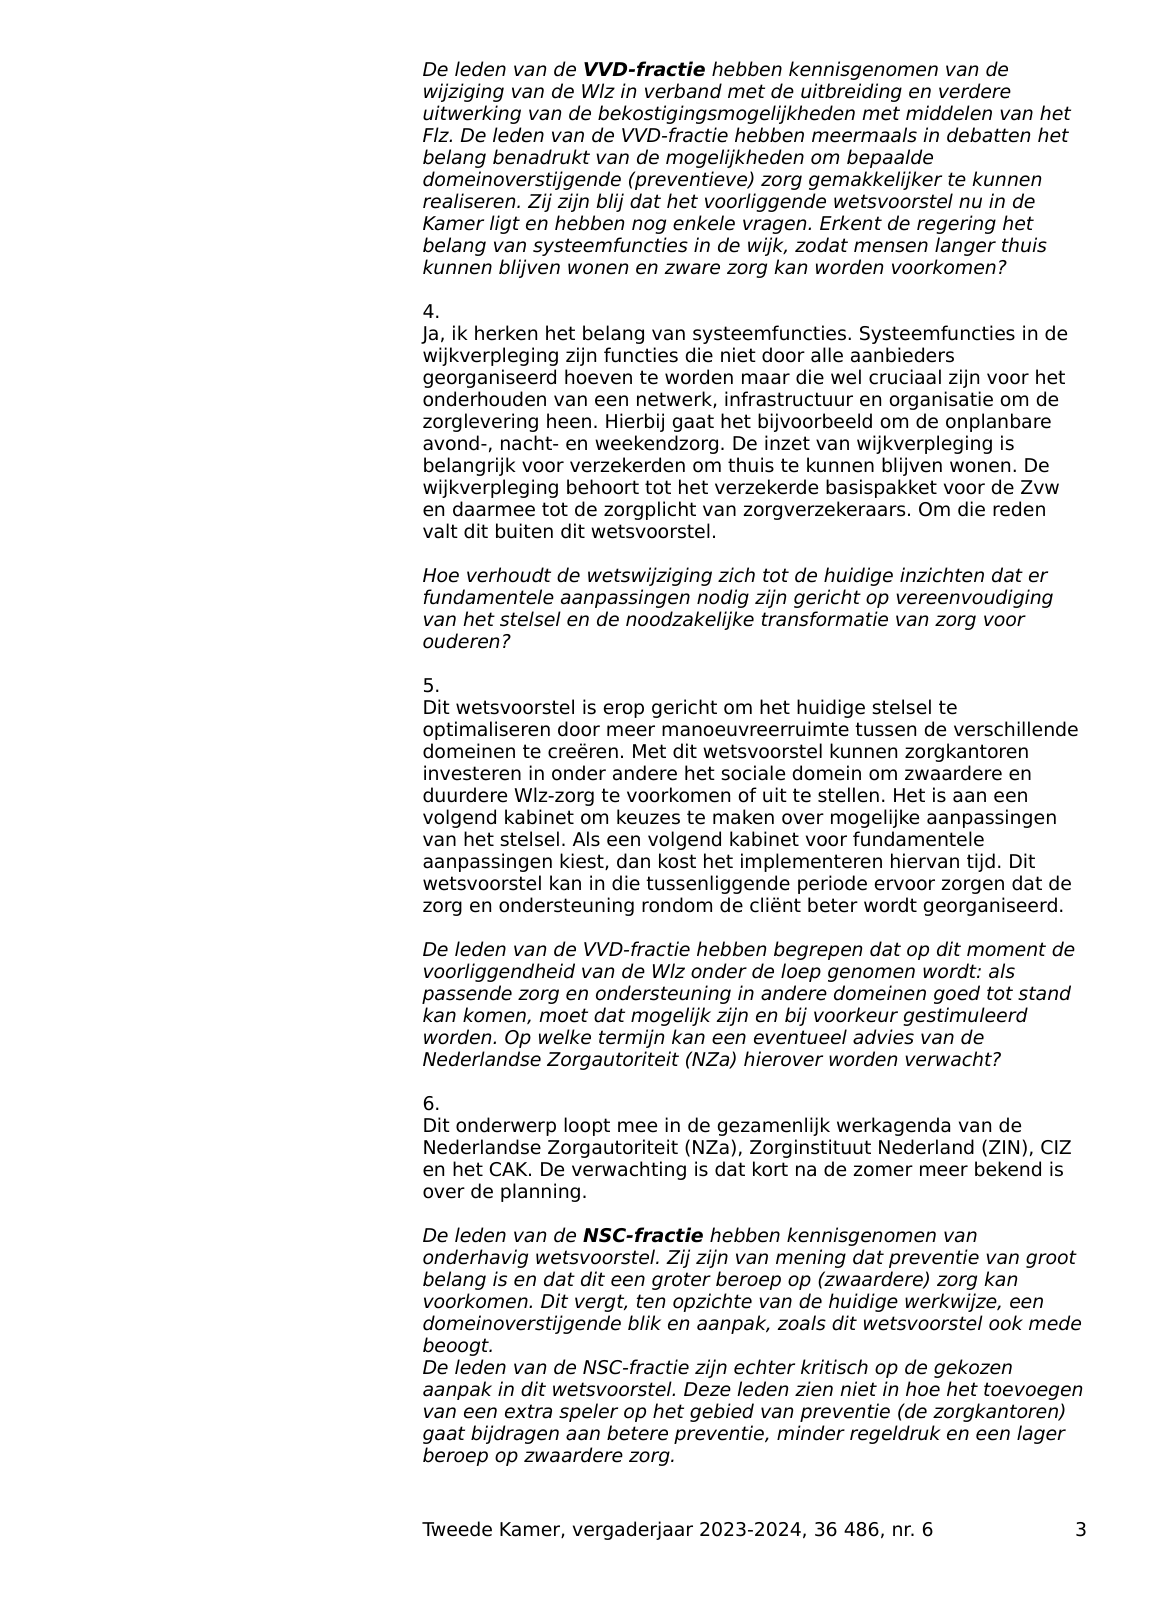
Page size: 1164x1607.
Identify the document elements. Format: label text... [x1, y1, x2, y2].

text De leden van de VVD-fractie hebben kennisgenomen van de wijziging van de Wlz in verband met de uitbreiding en verdere uitwerking van de bekostigingsmogelijkheden met middelen van het Flz. De leden van de VVD-fractie hebben meermaals in debatten het belang benadrukt van de mogelijkheden om bepaalde domeinoverstijgende (preventieve) zorg gemakkelijker te kunnen realiseren. Zij zijn blij dat het voorliggende wetsvoorstel nu in de Kamer ligt en hebben nog enkele vragen. Erkent de regering het belang van systeemfuncties in de wijk, zodat mensen langer thuis kunnen blijven wonen en zware zorg kan worden voorkomen? [422, 59, 1087, 279]
text De leden van de NSC-fractie hebben kennisgenomen van onderhavig wetsvoorstel. Zij zijn van mening dat preventie van groot belang is en dat dit een groter beroep op (zwaardere) zorg kan voorkomen. Dit vergt, ten opzichte van de huidige werkwijze, een domeinoverstijgende blik en aanpak, zoals dit wetsvoorstel ook mede beoogt. [422, 1225, 1087, 1357]
text Ja, ik herken het belang van systeemfuncties. Systeemfuncties in de wijkverpleging zijn functies die niet door alle aanbieders georganiseerd hoeven te worden maar die wel cruciaal zijn voor het onderhouden van een netwerk, infrastructuur en organisatie om de zorglevering heen. Hierbij gaat het bijvoorbeeld om de onplanbare avond-, nacht- en weekendzorg. De inzet van wijkverpleging is belangrijk voor verzekerden om thuis te kunnen blijven wonen. De wijkverpleging behoort tot het verzekerde basispakket voor de Zvw en daarmee tot de zorgplicht van zorgverzekeraars. Om die reden valt dit buiten dit wetsvoorstel. [422, 323, 1087, 543]
text De leden van de VVD-fractie hebben begrepen dat op dit moment de voorliggendheid van de Wlz onder de loep genomen wordt: als passende zorg en ondersteuning in andere domeinen goed tot stand kan komen, moet dat mogelijk zijn en bij voorkeur gestimuleerd worden. Op welke termijn kan een eventueel advies van de Nederlandse Zorgautoriteit (NZa) hierover worden verwacht? [422, 939, 1087, 1071]
text Dit wetsvoorstel is erop gericht om het huidige stelsel te optimaliseren door meer manoeuvreerruimte tussen de verschillende domeinen te creëren. Met dit wetsvoorstel kunnen zorgkantoren investeren in onder andere het sociale domein om zwaardere en duurdere Wlz-zorg te voorkomen of uit te stellen. Het is aan een volgend kabinet om keuzes te maken over mogelijke aanpassingen van het stelsel. Als een volgend kabinet voor fundamentele aanpassingen kiest, dan kost het implementeren hiervan tijd. Dit wetsvoorstel kan in die tussenliggende periode ervoor zorgen dat de zorg en ondersteuning rondom de cliënt beter wordt georganiseerd. [422, 697, 1087, 917]
text Hoe verhoudt de wetswijziging zich tot de huidige inzichten dat er fundamentele aanpassingen nodig zijn gericht op vereenvoudiging van het stelsel en de noodzakelijke transformatie van zorg voor ouderen? [422, 565, 1087, 653]
text Dit onderwerp loopt mee in de gezamenlijk werkagenda van de Nederlandse Zorgautoriteit (NZa), Zorginstituut Nederland (ZIN), CIZ en het CAK. De verwachting is dat kort na de zomer meer bekend is over de planning. [422, 1115, 1087, 1203]
text 5. [422, 675, 1087, 697]
text 4. [422, 301, 1087, 323]
text De leden van de NSC-fractie zijn echter kritisch op de gekozen aanpak in dit wetsvoorstel. Deze leden zien niet in hoe het toevoegen van een extra speler op het gebied van preventie (de zorgkantoren) gaat bijdragen aan betere preventie, minder regeldruk en een lager beroep op zwaardere zorg. [422, 1357, 1087, 1467]
text 6. [422, 1093, 1087, 1115]
